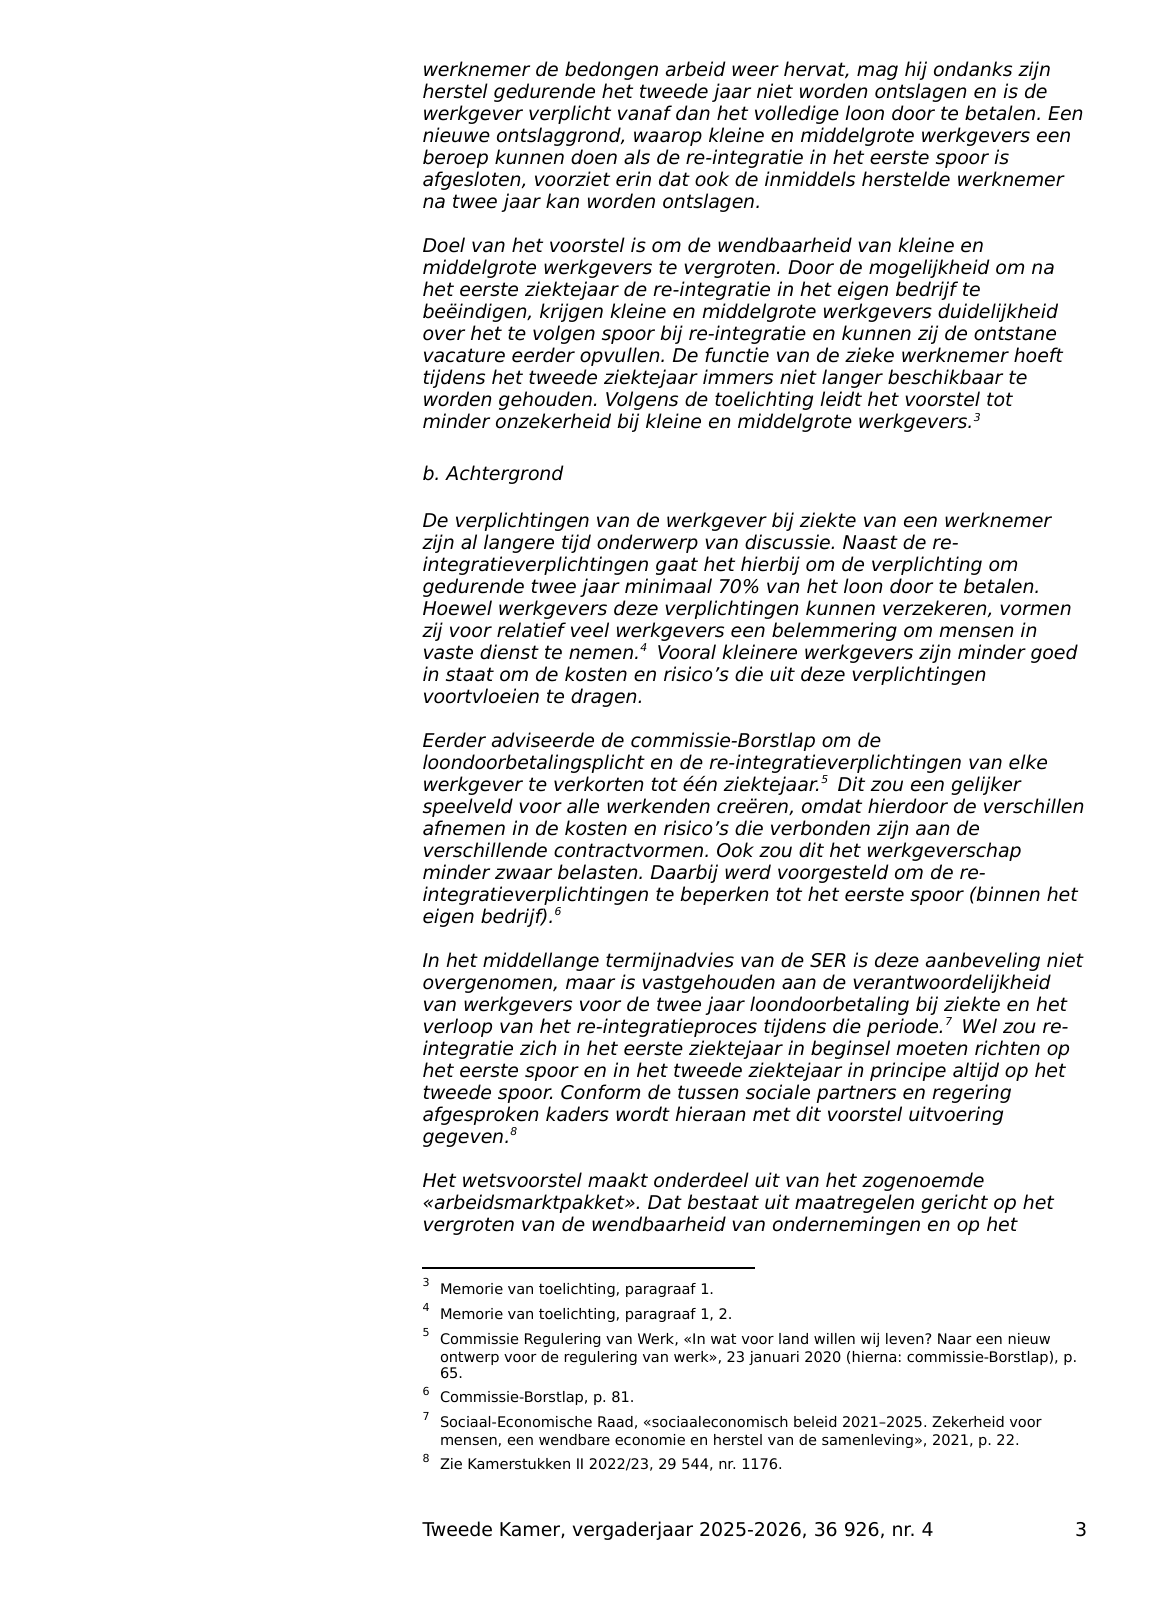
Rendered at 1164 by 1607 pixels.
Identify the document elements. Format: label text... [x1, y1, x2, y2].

text Doel van het voorstel is om de wendbaarheid van kleine en middelgrote werkgevers te vergroten. Door de mogelijkheid om na het eerste ziektejaar de re-integratie in het eigen bedrijf te beëindigen, krijgen kleine en middelgrote werkgevers duidelijkheid over het te volgen spoor bij re-integratie en kunnen zij de ontstane vacature eerder opvullen. De functie van de zieke werknemer hoeft tijdens het tweede ziektejaar immers niet langer beschikbaar te worden gehouden. Volgens de toelichting leidt het voorstel tot minder onzekerheid bij kleine en middelgrote werkgevers. [422, 235, 1087, 433]
text Commissie Regulering van Werk, «In wat voor land willen wij leven? Naar een nieuw ontwerp voor de regulering van werk», 23 januari 2020 (hierna: commissie-Borstlap), p. 65. [422, 1327, 1087, 1382]
text Eerder adviseerde de commissie-Borstlap om de loondoorbetalingsplicht en de re-integratieverplichtingen van elke werkgever te verkorten tot één ziektejaar. Dit zou een gelijker speelveld voor alle werkenden creëren, omdat hierdoor de verschillen afnemen in de kosten en risico’s die verbonden zijn aan de verschillende contractvormen. Ook zou dit het werkgeverschap minder zwaar belasten. Daarbij werd voorgesteld om de re-integratieverplichtingen te beperken tot het eerste spoor (binnen het eigen bedrijf). [422, 730, 1087, 928]
text Sociaal-Economische Raad, «sociaaleconomisch beleid 2021–2025. Zekerheid voor mensen, een wendbare economie en herstel van de samenleving», 2021, p. 22. [422, 1410, 1087, 1449]
text Memorie van toelichting, paragraaf 1, 2. [422, 1302, 1087, 1324]
text Zie Kamerstukken II 2022/23, 29 544, nr. 1176. [422, 1452, 1087, 1474]
text De verplichtingen van de werkgever bij ziekte van een werknemer zijn al langere tijd onderwerp van discussie. Naast de re-integratieverplichtingen gaat het hierbij om de verplichting om gedurende twee jaar minimaal 70% van het loon door te betalen. Hoewel werkgevers deze verplichtingen kunnen verzekeren, vormen zij voor relatief veel werkgevers een belemmering om mensen in vaste dienst te nemen. Vooral kleinere werkgevers zijn minder goed in staat om de kosten en risico’s die uit deze verplichtingen voortvloeien te dragen. [422, 510, 1087, 708]
text Memorie van toelichting, paragraaf 1. [422, 1277, 1087, 1299]
text Het wetsvoorstel maakt onderdeel uit van het zogenoemde «arbeidsmarktpakket». Dat bestaat uit maatregelen gericht op het vergroten van de wendbaarheid van ondernemingen en op het [422, 1170, 1087, 1236]
text In het middellange termijnadvies van de SER is deze aanbeveling niet overgenomen, maar is vastgehouden aan de verantwoordelijkheid van werkgevers voor de twee jaar loondoorbetaling bij ziekte en het verloop van het re-integratieproces tijdens die periode. Wel zou re-integratie zich in het eerste ziektejaar in beginsel moeten richten op het eerste spoor en in het tweede ziektejaar in principe altijd op het tweede spoor. Conform de tussen sociale partners en regering afgesproken kaders wordt hieraan met dit voorstel uitvoering gegeven. [422, 950, 1087, 1148]
text werknemer de bedongen arbeid weer hervat, mag hij ondanks zijn herstel gedurende het tweede jaar niet worden ontslagen en is de werkgever verplicht vanaf dan het volledige loon door te betalen. Een nieuwe ontslaggrond, waarop kleine en middelgrote werkgevers een beroep kunnen doen als de re-integratie in het eerste spoor is afgesloten, voorziet erin dat ook de inmiddels herstelde werknemer na twee jaar kan worden ontslagen. [422, 59, 1087, 213]
subtitle b. Achtergrond [422, 463, 1087, 485]
text Commissie-Borstlap, p. 81. [422, 1385, 1087, 1407]
